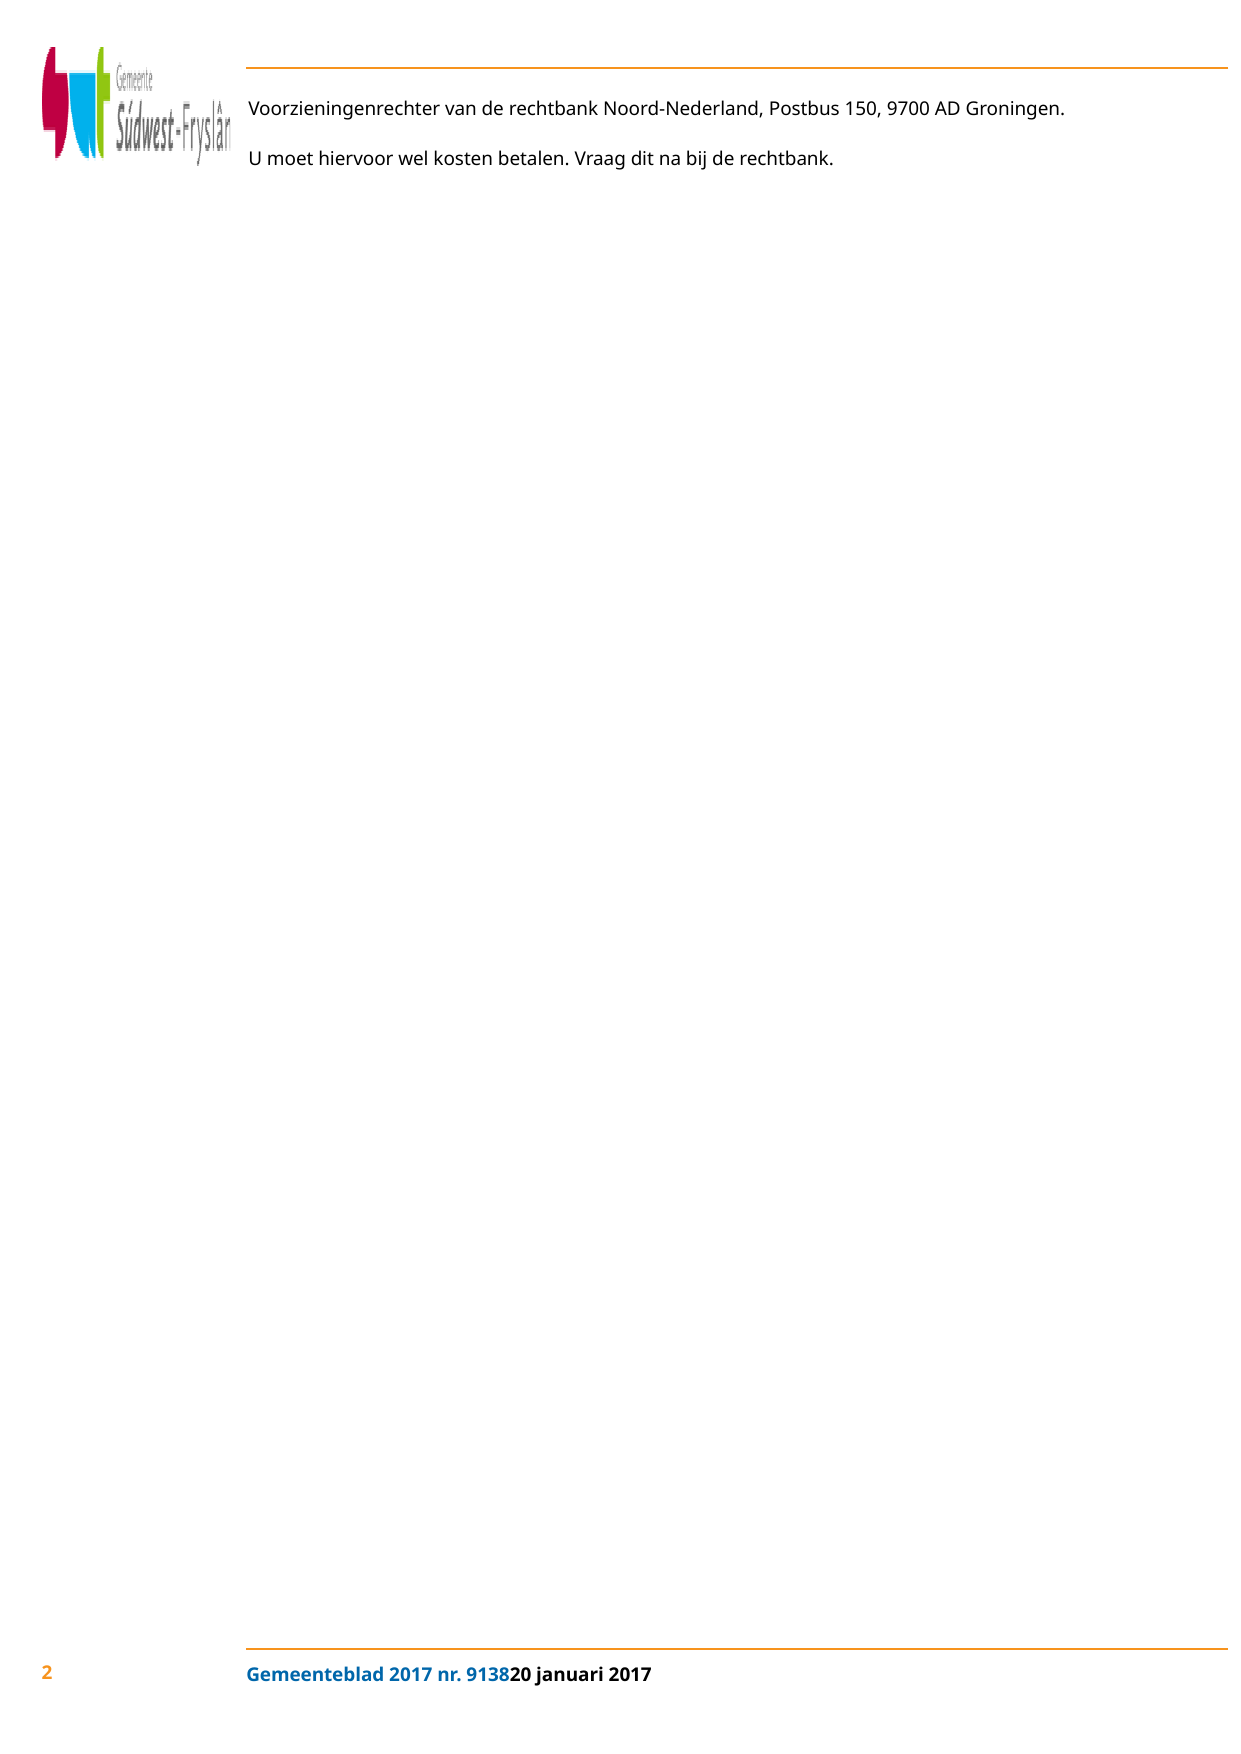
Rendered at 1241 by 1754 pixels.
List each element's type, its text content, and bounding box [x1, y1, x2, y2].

text Voorzieningenrechter van de rechtbank Noord-Nederland, Postbus 150, 9700 AD Groningen. [248, 95, 1152, 121]
text U moet hiervoor wel kosten betalen. Vraag dit na bij de rechtbank. [248, 145, 1152, 171]
picture [41, 47, 231, 172]
